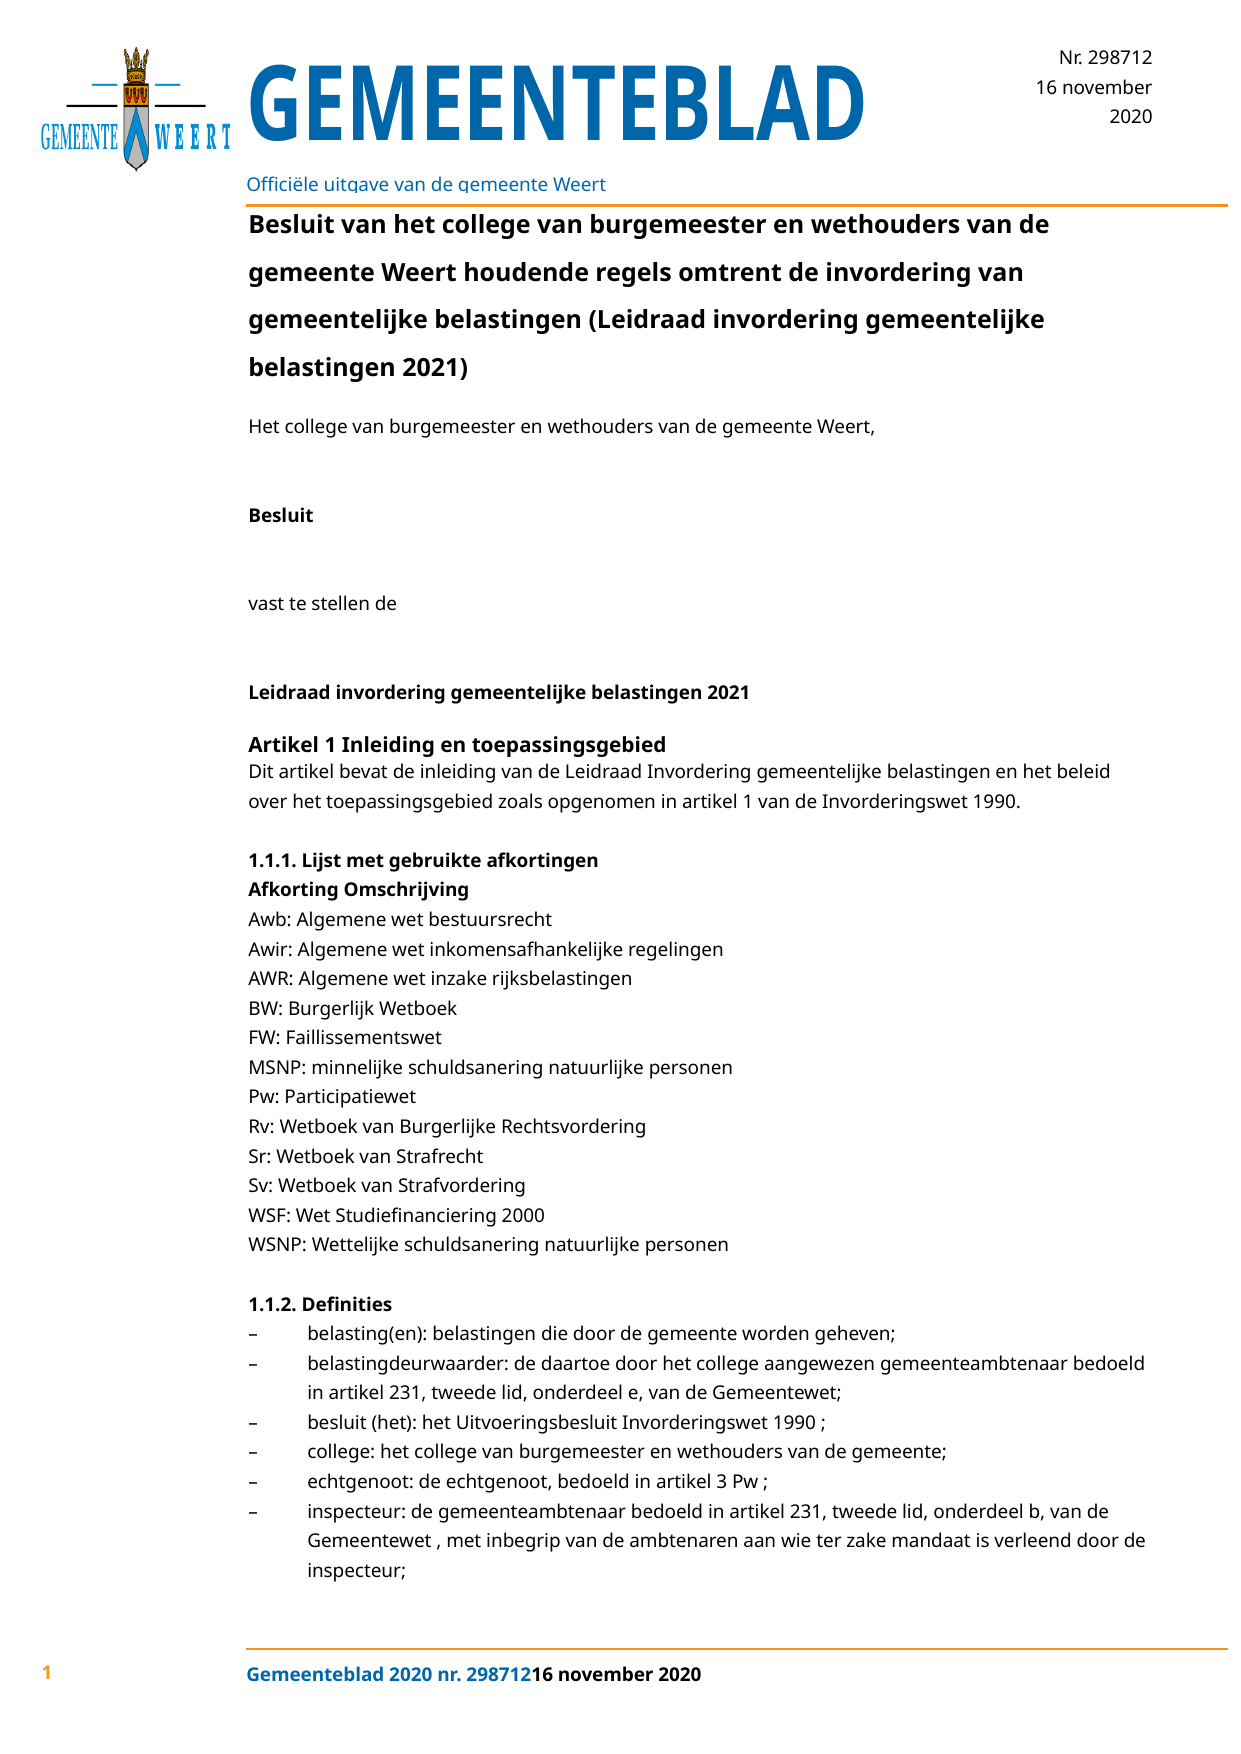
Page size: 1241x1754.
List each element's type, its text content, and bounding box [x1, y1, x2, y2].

list college: het college van burgemeester en wethouders van de gemeente; [248, 1439, 1152, 1464]
text FW: Faillissementswet [248, 1024, 1152, 1050]
text WSNP: Wettelijke schuldsanering natuurlijke personen [248, 1232, 1152, 1257]
text Besluit van het college van burgemeester en wethouders van de gemeente Weert houdende regels omtrent de invordering van gemeentelijke belastingen (Leidraad invordering gemeentelijke belastingen 2021) [248, 207, 1152, 384]
text 1.1.2. Definities [248, 1291, 1152, 1316]
text BW: Burgerlijk Wetboek [248, 995, 1152, 1021]
text Artikel 1 Inleiding en toepassingsgebied [248, 730, 1152, 758]
text Besluit [248, 502, 1152, 528]
text Awb: Algemene wet bestuursrecht [248, 906, 1152, 932]
text Rv: Wetboek van Burgerlijke Rechtsvordering [248, 1113, 1152, 1139]
text MSNP: minnelijke schuldsanering natuurlijke personen [248, 1054, 1152, 1080]
text vast te stellen de [248, 591, 1152, 616]
picture [41, 47, 231, 172]
text 1.1.1. Lijst met gebruikte afkortingen [248, 847, 1152, 873]
text Afkorting Omschrijving [248, 877, 1152, 902]
text Pw: Participatiewet [248, 1084, 1152, 1109]
text WSF: Wet Studiefinanciering 2000 [248, 1202, 1152, 1228]
text Het college van burgemeester en wethouders van de gemeente Weert, [248, 413, 1152, 439]
list besluit (het): het Uitvoeringsbesluit Invorderingswet 1990 ; [248, 1409, 1152, 1435]
list echtgenoot: de echtgenoot, bedoeld in artikel 3 Pw ; [248, 1468, 1152, 1494]
text AWR: Algemene wet inzake rijksbelastingen [248, 965, 1152, 991]
text Leidraad invordering gemeentelijke belastingen 2021 [248, 679, 1152, 705]
text Sr: Wetboek van Strafrecht [248, 1143, 1152, 1168]
text Dit artikel bevat de inleiding van de Leidraad Invordering gemeentelijke belastingen en het beleid over het toepassingsgebied zoals opgenomen in artikel 1 van de Invorderingswet 1990. [248, 758, 1152, 813]
text Sv: Wetboek van Strafvordering [248, 1172, 1152, 1198]
list belasting(en): belastingen die door de gemeente worden geheven; [248, 1320, 1152, 1346]
text Awir: Algemene wet inkomensafhankelijke regelingen [248, 936, 1152, 961]
list inspecteur: de gemeenteambtenaar bedoeld in artikel 231, tweede lid, onderdeel b, van de Gemeentewet , met inbegrip van de ambtenaren aan wie ter zake mandaat is verleend door de inspecteur; [248, 1498, 1152, 1583]
list belastingdeurwaarder: de daartoe door het college aangewezen gemeenteambtenaar bedoeld in artikel 231, tweede lid, onderdeel e, van de Gemeentewet; [248, 1350, 1152, 1405]
